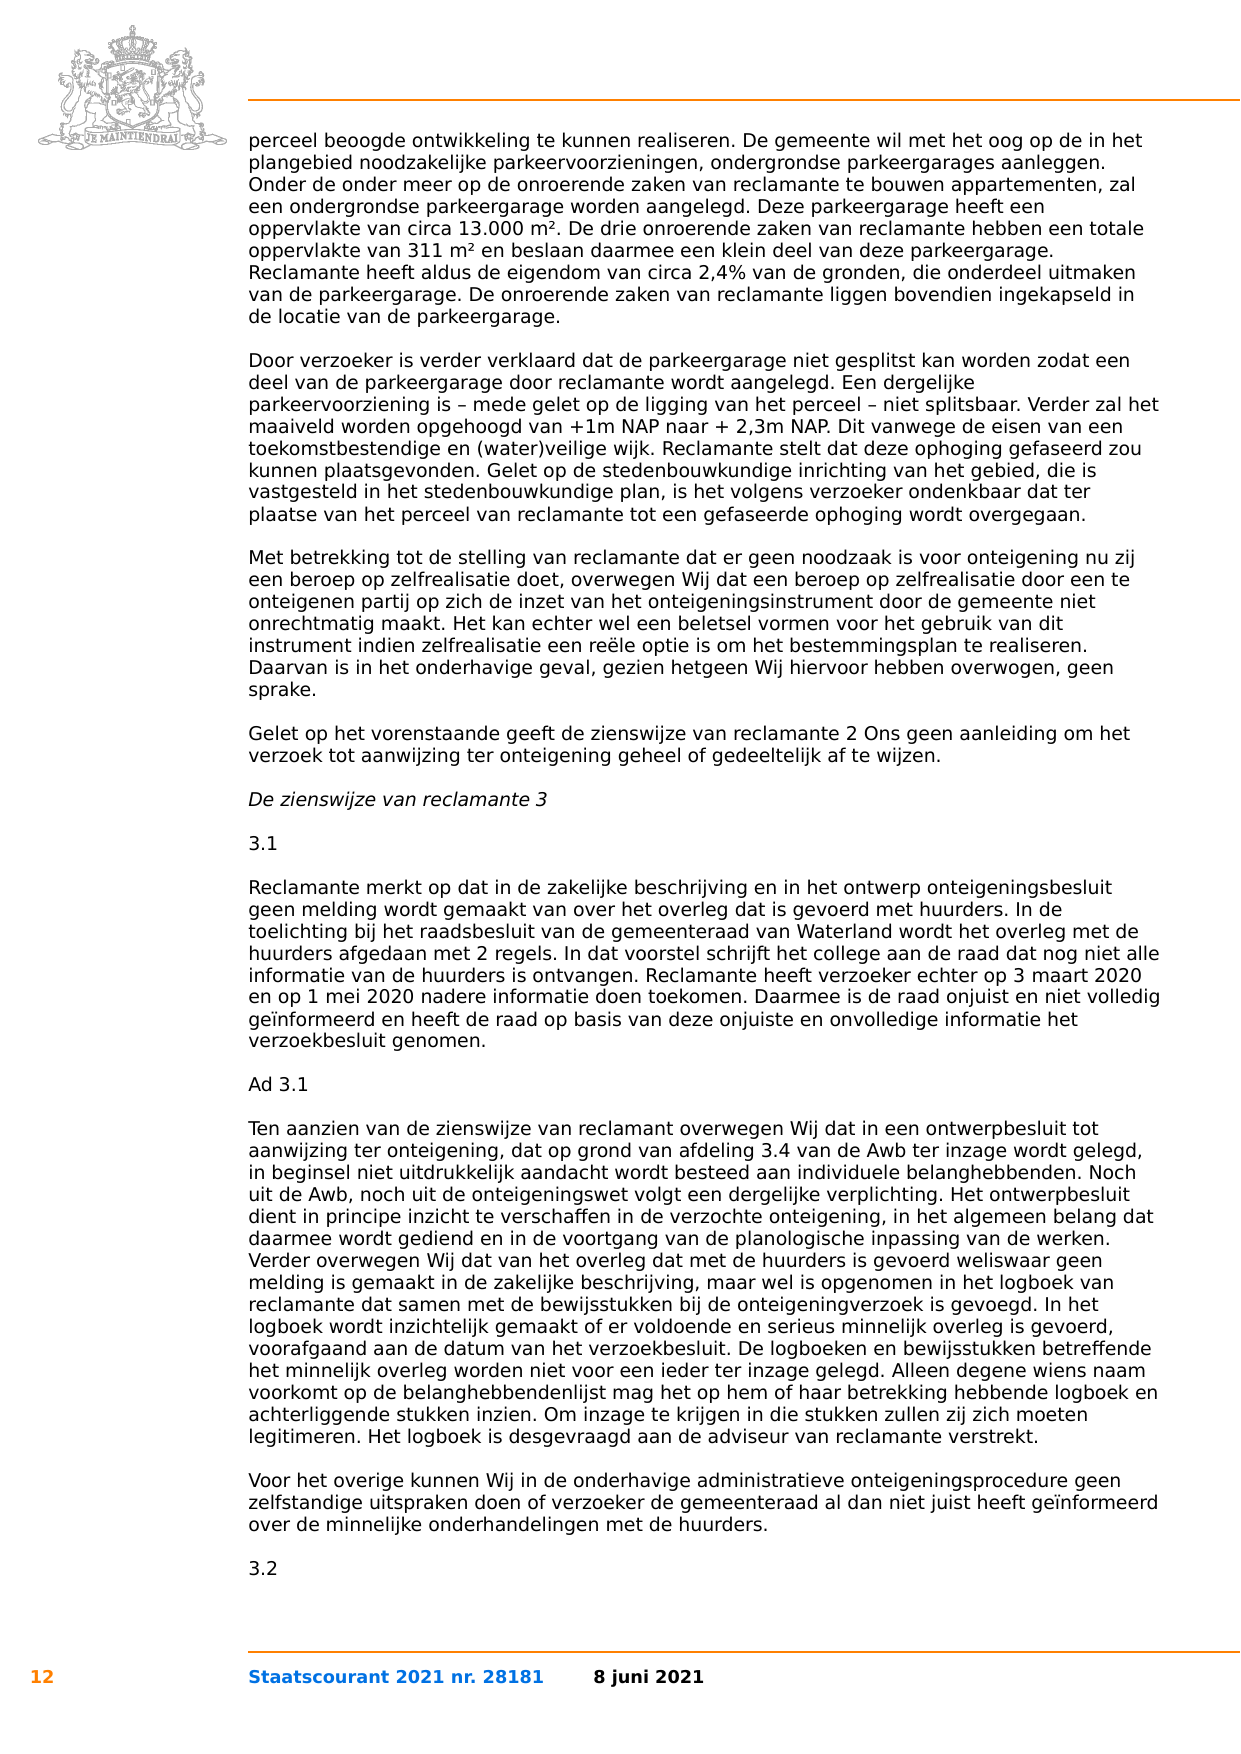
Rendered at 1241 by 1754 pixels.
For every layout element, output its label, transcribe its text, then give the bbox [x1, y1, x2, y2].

text Door verzoeker is verder verklaard dat de parkeergarage niet gesplitst kan worden zodat een deel van de parkeergarage door reclamante wordt aangelegd. Een dergelijke parkeervoorziening is – mede gelet op de ligging van het perceel – niet splitsbaar. Verder zal het maaiveld worden opgehoogd van +1m NAP naar + 2,3m NAP. Dit vanwege de eisen van een toekomstbestendige en (water)veilige wijk. Reclamante stelt dat deze ophoging gefaseerd zou kunnen plaatsgevonden. Gelet op de stedenbouwkundige inrichting van het gebied, die is vastgesteld in het stedenbouwkundige plan, is het volgens verzoeker ondenkbaar dat ter plaatse van het perceel van reclamante tot een gefaseerde ophoging wordt overgegaan. [248, 349, 1163, 525]
text Ten aanzien van de zienswijze van reclamant overwegen Wij dat in een ontwerpbesluit tot aanwijzing ter onteigening, dat op grond van afdeling 3.4 van de Awb ter inzage wordt gelegd, in beginsel niet uitdrukkelijk aandacht wordt besteed aan individuele belanghebbenden. Noch uit de Awb, noch uit de onteigeningswet volgt een dergelijke verplichting. Het ontwerpbesluit dient in principe inzicht te verschaffen in de verzochte onteigening, in het algemeen belang dat daarmee wordt gediend en in de voortgang van de planologische inpassing van de werken. Verder overwegen Wij dat van het overleg dat met de huurders is gevoerd weliswaar geen melding is gemaakt in de zakelijke beschrijving, maar wel is opgenomen in het logboek van reclamante dat samen met de bewijsstukken bij de onteigeningverzoek is gevoegd. In het logboek wordt inzichtelijk gemaakt of er voldoende en serieus minnelijk overleg is gevoerd, voorafgaand aan de datum van het verzoekbesluit. De logboeken en bewijsstukken betreffende het minnelijk overleg worden niet voor een ieder ter inzage gelegd. Alleen degene wiens naam voorkomt op de belanghebbendenlijst mag het op hem of haar betrekking hebbende logboek en achterliggende stukken inzien. Om inzage te krijgen in die stukken zullen zij zich moeten legitimeren. Het logboek is desgevraagd aan de adviseur van reclamante verstrekt. [248, 1118, 1163, 1448]
text Voor het overige kunnen Wij in de onderhavige administratieve onteigeningsprocedure geen zelfstandige uitspraken doen of verzoeker de gemeenteraad al dan niet juist heeft geïnformeerd over de minnelijke onderhandelingen met de huurders. [248, 1470, 1163, 1536]
picture [38, 25, 227, 150]
text 3.1 [248, 833, 1163, 855]
text Gelet op het vorenstaande geeft de zienswijze van reclamante 2 Ons geen aanleiding om het verzoek tot aanwijzing ter onteigening geheel of gedeeltelijk af te wijzen. [248, 723, 1163, 767]
subtitle De zienswijze van reclamante 3 [248, 789, 1163, 811]
text perceel beoogde ontwikkeling te kunnen realiseren. De gemeente wil met het oog op de in het plangebied noodzakelijke parkeervoorzieningen, ondergrondse parkeergarages aanleggen. Onder de onder meer op de onroerende zaken van reclamante te bouwen appartementen, zal een ondergrondse parkeergarage worden aangelegd. Deze parkeergarage heeft een oppervlakte van circa 13.000 m². De drie onroerende zaken van reclamante hebben een totale oppervlakte van 311 m² en beslaan daarmee een klein deel van deze parkeergarage. Reclamante heeft aldus de eigendom van circa 2,4% van de gronden, die onderdeel uitmaken van de parkeergarage. De onroerende zaken van reclamante liggen bovendien ingekapseld in de locatie van de parkeergarage. [248, 130, 1163, 328]
text 3.2 [248, 1557, 1163, 1579]
text Reclamante merkt op dat in de zakelijke beschrijving en in het ontwerp onteigeningsbesluit geen melding wordt gemaakt van over het overleg dat is gevoerd met huurders. In de toelichting bij het raadsbesluit van de gemeenteraad van Waterland wordt het overleg met de huurders afgedaan met 2 regels. In dat voorstel schrijft het college aan de raad dat nog niet alle informatie van de huurders is ontvangen. Reclamante heeft verzoeker echter op 3 maart 2020 en op 1 mei 2020 nadere informatie doen toekomen. Daarmee is de raad onjuist en niet volledig geïnformeerd en heeft de raad op basis van deze onjuiste en onvolledige informatie het verzoekbesluit genomen. [248, 877, 1163, 1052]
text Ad 3.1 [248, 1074, 1163, 1096]
text Met betrekking tot de stelling van reclamante dat er geen noodzaak is voor onteigening nu zij een beroep op zelfrealisatie doet, overwegen Wij dat een beroep op zelfrealisatie door een te onteigenen partij op zich de inzet van het onteigeningsinstrument door de gemeente niet onrechtmatig maakt. Het kan echter wel een beletsel vormen voor het gebruik van dit instrument indien zelfrealisatie een reële optie is om het bestemmingsplan te realiseren. Daarvan is in het onderhavige geval, gezien hetgeen Wij hiervoor hebben overwogen, geen sprake. [248, 547, 1163, 701]
